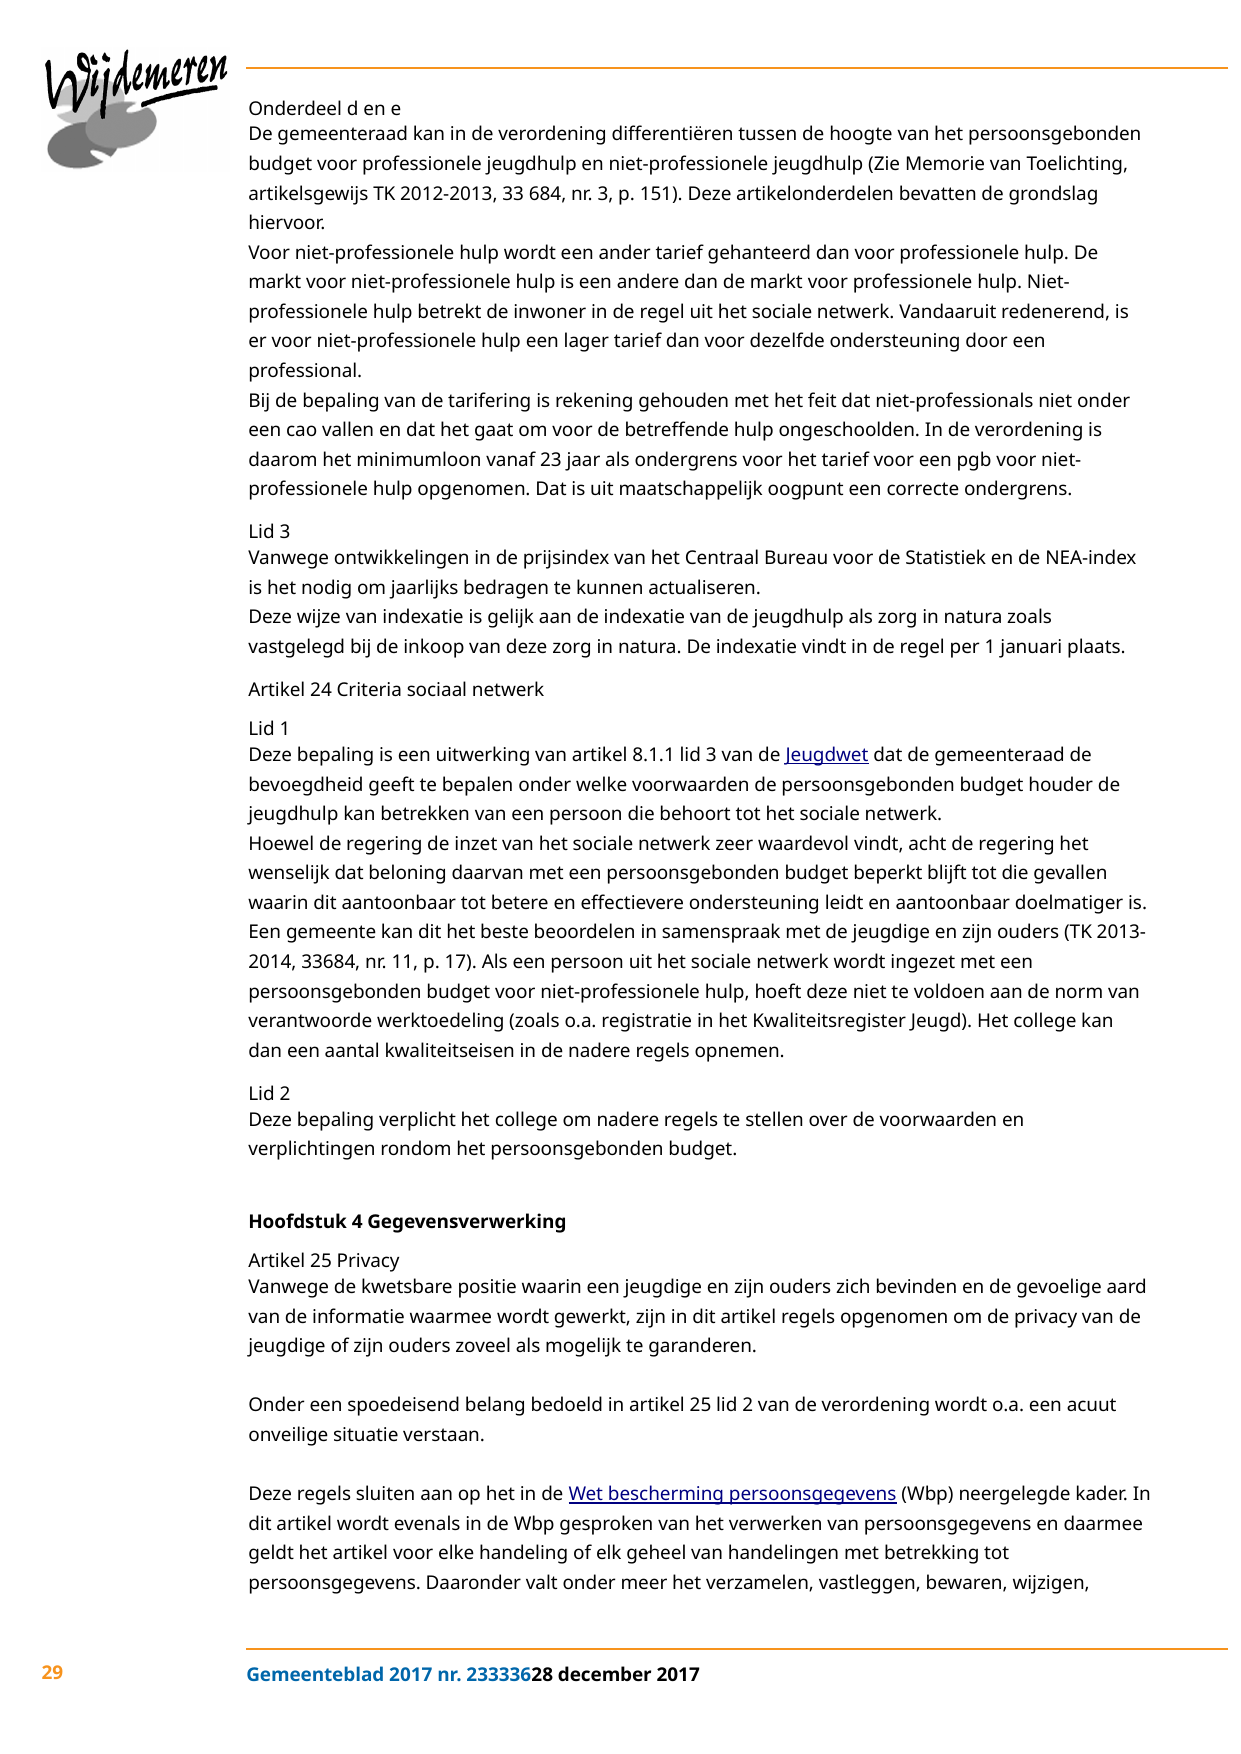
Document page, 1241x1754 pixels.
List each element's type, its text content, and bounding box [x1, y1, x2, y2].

text Deze bepaling verplicht het college om nadere regels te stellen over de voorwaarden en verplichtingen rondom het persoonsgebonden budget. [248, 1106, 1152, 1161]
text Deze regels sluiten aan op het in de Wet bescherming persoonsgegevens (Wbp) neergelegde kader. In dit artikel wordt evenals in de Wbp gesproken van het verwerken van persoonsgegevens en daarmee geldt het artikel voor elke handeling of elk geheel van handelingen met betrekking tot persoonsgegevens. Daaronder valt onder meer het verzamelen, vastleggen, bewaren, wijzigen, [248, 1480, 1152, 1595]
text De gemeenteraad kan in de verordening differentiëren tussen de hoogte van het persoonsgebonden budget voor professionele jeugdhulp en niet-professionele jeugdhulp (Zie Memorie van Toelichting, artikelsgewijs TK 2012-2013, 33 684, nr. 3, p. 151). Deze artikelonderdelen bevatten de grondslag hiervoor. [248, 121, 1152, 235]
text Artikel 24 Criteria sociaal netwerk [248, 676, 1152, 702]
text Bij de bepaling van de tarifering is rekening gehouden met het feit dat niet-professionals niet onder een cao vallen en dat het gaat om voor de betreffende hulp ongeschoolden. In de verordening is daarom het minimumloon vanaf 23 jaar als ondergrens voor het tarief voor een pgb voor niet-professionele hulp opgenomen. Dat is uit maatschappelijk oogpunt een correcte ondergrens. [248, 387, 1152, 501]
text Onder een spoedeisend belang bedoeld in artikel 25 lid 2 van de verordening wordt o.a. een acuut onveilige situatie verstaan. [248, 1392, 1152, 1447]
text Hoewel de regering de inzet van het sociale netwerk zeer waardevol vindt, acht de regering het wenselijk dat beloning daarvan met een persoonsgebonden budget beperkt blijft tot die gevallen waarin dit aantoonbaar tot betere en effectievere ondersteuning leidt en aantoonbaar doelmatiger is. Een gemeente kan dit het beste beoordelen in samenspraak met de jeugdige en zijn ouders (TK 2013-2014, 33684, nr. 11, p. 17). Als een persoon uit het sociale netwerk wordt ingezet met een persoonsgebonden budget voor niet-professionele hulp, hoeft deze niet te voldoen aan de norm van verantwoorde werktoedeling (zoals o.a. registratie in het Kwaliteitsregister Jeugd). Het college kan dan een aantal kwaliteitseisen in de nadere regels opnemen. [248, 830, 1152, 1063]
text Deze wijze van indexatie is gelijk aan de indexatie van de jeugdhulp als zorg in natura zoals vastgelegd bij de inkoop van deze zorg in natura. De indexatie vindt in de regel per 1 januari plaats. [248, 603, 1152, 659]
text Artikel 25 Privacy [248, 1247, 1152, 1273]
text Vanwege ontwikkelingen in de prijsindex van het Centraal Bureau voor de Statistiek en de NEA-index is het nodig om jaarlijks bedragen te kunnen actualiseren. [248, 544, 1152, 600]
text Hoofdstuk 4 Gegevensverwerking [248, 1208, 1152, 1234]
picture [41, 47, 231, 172]
text Lid 2 [248, 1080, 1152, 1106]
text Lid 1 [248, 716, 1152, 741]
text Lid 3 [248, 519, 1152, 544]
text Deze bepaling is een uitwerking van artikel 8.1.1 lid 3 van de Jeugdwet dat de gemeenteraad de bevoegdheid geeft te bepalen onder welke voorwaarden de persoonsgebonden budget houder de jeugdhulp kan betrekken van een persoon die behoort tot het sociale netwerk. [248, 741, 1152, 826]
text Onderdeel d en e [248, 95, 1152, 121]
text Vanwege de kwetsbare positie waarin een jeugdige en zijn ouders zich bevinden en de gevoelige aard van de informatie waarmee wordt gewerkt, zijn in dit artikel regels opgenomen om de privacy van de jeugdige of zijn ouders zoveel als mogelijk te garanderen. [248, 1273, 1152, 1358]
text Voor niet-professionele hulp wordt een ander tarief gehanteerd dan voor professionele hulp. De markt voor niet-professionele hulp is een andere dan de markt voor professionele hulp. Niet-professionele hulp betrekt de inwoner in de regel uit het sociale netwerk. Vandaaruit redenerend, is er voor niet-professionele hulp een lager tarief dan voor dezelfde ondersteuning door een professional. [248, 239, 1152, 383]
